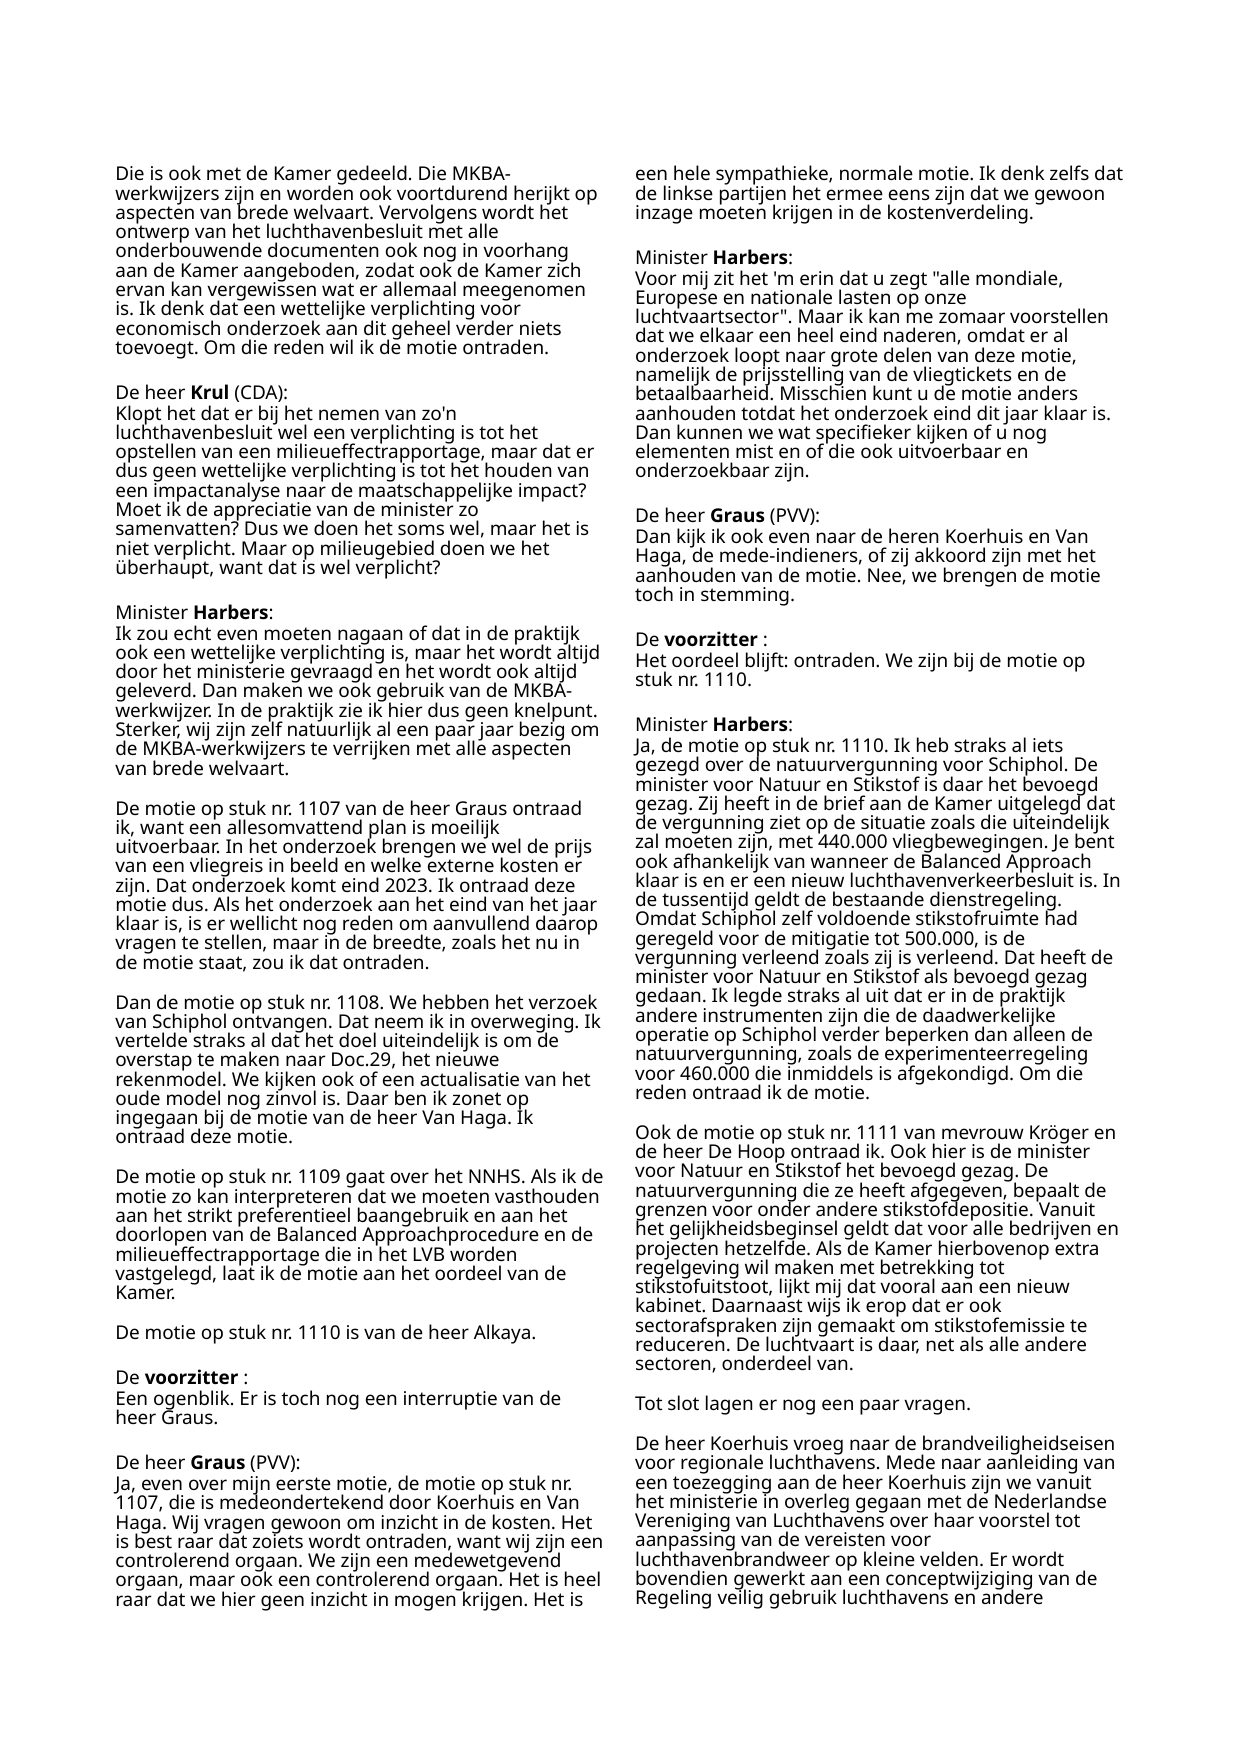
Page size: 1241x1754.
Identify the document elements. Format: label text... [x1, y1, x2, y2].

text De voorzitter : [115, 1364, 605, 1390]
text De voorzitter : [635, 626, 1125, 652]
text De heer Graus (PVV): [635, 502, 1125, 528]
text Voor mij zit het 'm erin dat u zegt "alle mondiale, Europese en nationale lasten op onze luchtvaartsector". Maar ik kan me zomaar voorstellen dat we elkaar een heel eind naderen, omdat er al onderzoek loopt naar grote delen van deze motie, namelijk de prijsstelling van de vliegtickets en de betaalbaarheid. Misschien kunt u de motie anders aanhouden totdat het onderzoek eind dit jaar klaar is. Dan kunnen we wat specifieker kijken of u nog elementen mist en of die ook uitvoerbaar en onderzoekbaar zijn. [635, 270, 1125, 482]
text Ja, de motie op stuk nr. 1110. Ik heb straks al iets gezegd over de natuurvergunning voor Schiphol. De minister voor Natuur en Stikstof is daar het bevoegd gezag. Zij heeft in de brief aan de Kamer uitgelegd dat de vergunning ziet op de situatie zoals die uiteindelijk zal moeten zijn, met 440.000 vliegbewegingen. Je bent ook afhankelijk van wanneer de Balanced Approach klaar is en er een nieuw luchthavenverkeerbesluit is. In de tussentijd geldt de bestaande dienstregeling. Omdat Schiphol zelf voldoende stikstofruimte had geregeld voor de mitigatie tot 500.000, is de vergunning verleend zoals zij is verleend. Dat heeft de minister voor Natuur en Stikstof als bevoegd gezag gedaan. Ik legde straks al uit dat er in de praktijk andere instrumenten zijn die de daadwerkelijke operatie op Schiphol verder beperken dan alleen de natuurvergunning, zoals de experimenteerregeling voor 460.000 die inmiddels is afgekondigd. Om die reden ontraad ik de motie. [635, 737, 1125, 1103]
text Klopt het dat er bij het nemen van zo'n luchthavenbesluit wel een verplichting is tot het opstellen van een milieueffectrapportage, maar dat er dus geen wettelijke verplichting is tot het houden van een impactanalyse naar de maatschappelijke impact? Moet ik de appreciatie van de minister zo samenvatten? Dus we doen het soms wel, maar het is niet verplicht. Maar op milieugebied doen we het überhaupt, want dat is wel verplicht? [115, 404, 605, 578]
text Minister Harbers: [635, 244, 1125, 270]
text De heer Koerhuis vroeg naar de brandveiligheidseisen voor regionale luchthavens. Mede naar aanleiding van een toezegging aan de heer Koerhuis zijn we vanuit het ministerie in overleg gegaan met de Nederlandse Vereniging van Luchthavens over haar voorstel tot aanpassing van de vereisten voor luchthavenbrandweer op kleine velden. Er wordt bovendien gewerkt aan een conceptwijziging van de Regeling veilig gebruik luchthavens en andere [635, 1435, 1125, 1608]
text De heer Krul (CDA): [115, 379, 605, 404]
text Het oordeel blijft: ontraden. We zijn bij de motie op stuk nr. 1110. [635, 652, 1125, 690]
text De motie op stuk nr. 1107 van de heer Graus ontraad ik, want een allesomvattend plan is moeilijk uitvoerbaar. In het onderzoek brengen we wel de prijs van een vliegreis in beeld en welke externe kosten er zijn. Dat onderzoek komt eind 2023. Ik ontraad deze motie dus. Als het onderzoek aan het eind van het jaar klaar is, is er wellicht nog reden om aanvullend daarop vragen te stellen, maar in de breedte, zoals het nu in de motie staat, zou ik dat ontraden. [115, 799, 605, 973]
text De heer Graus (PVV): [115, 1449, 605, 1475]
text Dan kijk ik ook even naar de heren Koerhuis en Van Haga, de mede-indieners, of zij akkoord zijn met het aanhouden van de motie. Nee, we brengen de motie toch in stemming. [635, 528, 1125, 605]
text De motie op stuk nr. 1109 gaat over het NNHS. Als ik de motie zo kan interpreteren dat we moeten vasthouden aan het strikt preferentieel baangebruik en aan het doorlopen van de Balanced Approachprocedure en de milieueffectrapportage die in het LVB worden vastgelegd, laat ik de motie aan het oordeel van de Kamer. [115, 1168, 605, 1303]
text Tot slot lagen er nog een paar vragen. [635, 1395, 1125, 1414]
text een hele sympathieke, normale motie. Ik denk zelfs dat de linkse partijen het ermee eens zijn dat we gewoon inzage moeten krijgen in de kostenverdeling. [635, 165, 1125, 223]
text Minister Harbers: [635, 711, 1125, 737]
text Ja, even over mijn eerste motie, de motie op stuk nr. 1107, die is medeondertekend door Koerhuis en Van Haga. Wij vragen gewoon om inzicht in de kosten. Het is best raar dat zoiets wordt ontraden, want wij zijn een controlerend orgaan. We zijn een medewetgevend orgaan, maar ook een controlerend orgaan. Het is heel raar dat we hier geen inzicht in mogen krijgen. Het is [115, 1475, 605, 1610]
text Ik zou echt even moeten nagaan of dat in de praktijk ook een wettelijke verplichting is, maar het wordt altijd door het ministerie gevraagd en het wordt ook altijd geleverd. Dan maken we ook gebruik van de MKBA-werkwijzer. In de praktijk zie ik hier dus geen knelpunt. Sterker, wij zijn zelf natuurlijk al een paar jaar bezig om de MKBA-werkwijzers te verrijken met alle aspecten van brede welvaart. [115, 624, 605, 779]
text Dan de motie op stuk nr. 1108. We hebben het verzoek van Schiphol ontvangen. Dat neem ik in overweging. Ik vertelde straks al dat het doel uiteindelijk is om de overstap te maken naar Doc.29, het nieuwe rekenmodel. We kijken ook of een actualisatie van het oude model nog zinvol is. Daar ben ik zonet op ingegaan bij de motie van de heer Van Haga. Ik ontraad deze motie. [115, 994, 605, 1148]
text Minister Harbers: [115, 599, 605, 624]
text Die is ook met de Kamer gedeeld. Die MKBA-werkwijzers zijn en worden ook voortdurend herijkt op aspecten van brede welvaart. Vervolgens wordt het ontwerp van het luchthavenbesluit met alle onderbouwende documenten ook nog in voorhang aan de Kamer aangeboden, zodat ook de Kamer zich ervan kan vergewissen wat er allemaal meegenomen is. Ik denk dat een wettelijke verplichting voor economisch onderzoek aan dit geheel verder niets toevoegt. Om die reden wil ik de motie ontraden. [115, 165, 605, 358]
text De motie op stuk nr. 1110 is van de heer Alkaya. [115, 1324, 605, 1343]
text Een ogenblik. Er is toch nog een interruptie van de heer Graus. [115, 1390, 605, 1428]
text Ook de motie op stuk nr. 1111 van mevrouw Kröger en de heer De Hoop ontraad ik. Ook hier is de minister voor Natuur en Stikstof het bevoegd gezag. De natuurvergunning die ze heeft afgegeven, bepaalt de grenzen voor onder andere stikstofdepositie. Vanuit het gelijkheidsbeginsel geldt dat voor alle bedrijven en projecten hetzelfde. Als de Kamer hierbovenop extra regelgeving wil maken met betrekking tot stikstofuitstoot, lijkt mij dat vooral aan een nieuw kabinet. Daarnaast wijs ik erop dat er ook sectorafspraken zijn gemaakt om stikstofemissie te reduceren. De luchtvaart is daar, net als alle andere sectoren, onderdeel van. [635, 1124, 1125, 1374]
